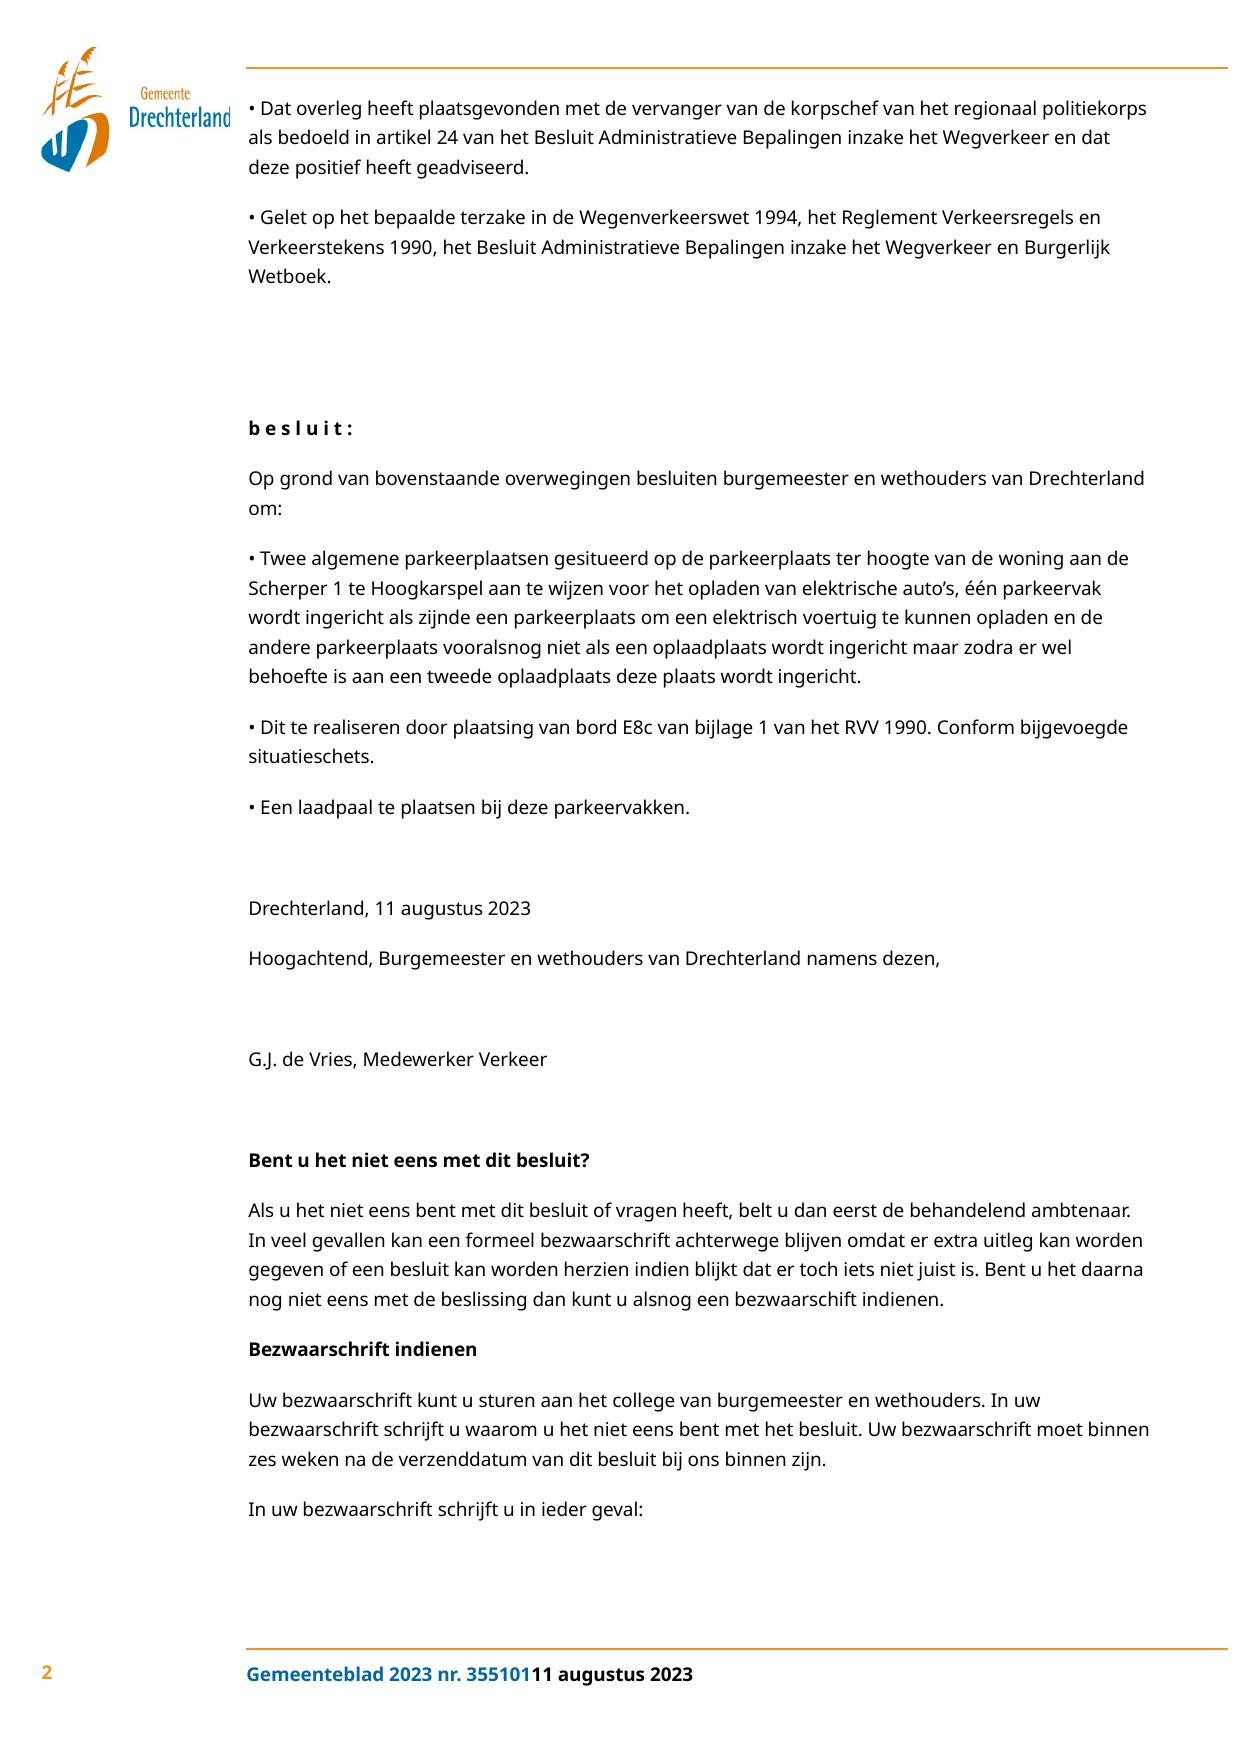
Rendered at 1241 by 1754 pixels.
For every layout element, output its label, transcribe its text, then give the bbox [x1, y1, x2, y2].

text Uw bezwaarschrift kunt u sturen aan het college van burgemeester en wethouders. In uw bezwaarschrift schrijft u waarom u het niet eens bent met het besluit. Uw bezwaarschrift moet binnen zes weken na de verzenddatum van dit besluit bij ons binnen zijn. [248, 1387, 1152, 1472]
text • Dat overleg heeft plaatsgevonden met de vervanger van de korpschef van het regionaal politiekorps als bedoeld in artikel 24 van het Besluit Administratieve Bepalingen inzake het Wegverkeer en dat deze positief heeft geadviseerd. [248, 95, 1152, 180]
text • Dit te realiseren door plaatsing van bord E8c van bijlage 1 van het RVV 1990. Conform bijgevoegde situatieschets. [248, 714, 1152, 769]
picture [226, 115, 231, 124]
text b e s l u i t : [248, 415, 1152, 441]
text Bent u het niet eens met dit besluit? [248, 1147, 1152, 1173]
picture [41, 47, 231, 172]
text Als u het niet eens bent met dit besluit of vragen heeft, belt u dan eerst de behandelend ambtenaar. In veel gevallen kan een formeel bezwaarschrift achterwege blijven omdat er extra uitleg kan worden gegeven of een besluit kan worden herzien indien blijkt dat er toch iets niet juist is. Bent u het daarna nog niet eens met de beslissing dan kunt u alsnog een bezwaarschift indienen. [248, 1197, 1152, 1312]
text • Een laadpaal te plaatsen bij deze parkeervakken. [248, 794, 1152, 820]
text Drechterland, 11 augustus 2023 [248, 895, 1152, 921]
text • Twee algemene parkeerplaatsen gesitueerd op de parkeerplaats ter hoogte van de woning aan de Scherper 1 te Hoogkarspel aan te wijzen voor het opladen van elektrische auto’s, één parkeervak wordt ingericht als zijnde een parkeerplaats om een elektrisch voertuig te kunnen opladen en de andere parkeerplaats vooralsnog niet als een oplaadplaats wordt ingericht maar zodra er wel behoefte is aan een tweede oplaadplaats deze plaats wordt ingericht. [248, 545, 1152, 689]
text G.J. de Vries, Medewerker Verkeer [248, 1046, 1152, 1072]
text In uw bezwaarschrift schrijft u in ieder geval: [248, 1496, 1152, 1522]
text Hoogachtend, Burgemeester en wethouders van Drechterland namens dezen, [248, 945, 1152, 971]
text Bezwaarschrift indienen [248, 1336, 1152, 1362]
text Op grond van bovenstaande overwegingen besluiten burgemeester en wethouders van Drechterland om: [248, 465, 1152, 521]
text • Gelet op het bepaalde terzake in de Wegenverkeerswet 1994, het Reglement Verkeersregels en Verkeerstekens 1990, het Besluit Administratieve Bepalingen inzake het Wegverkeer en Burgerlijk Wetboek. [248, 204, 1152, 289]
picture [41, 158, 64, 172]
